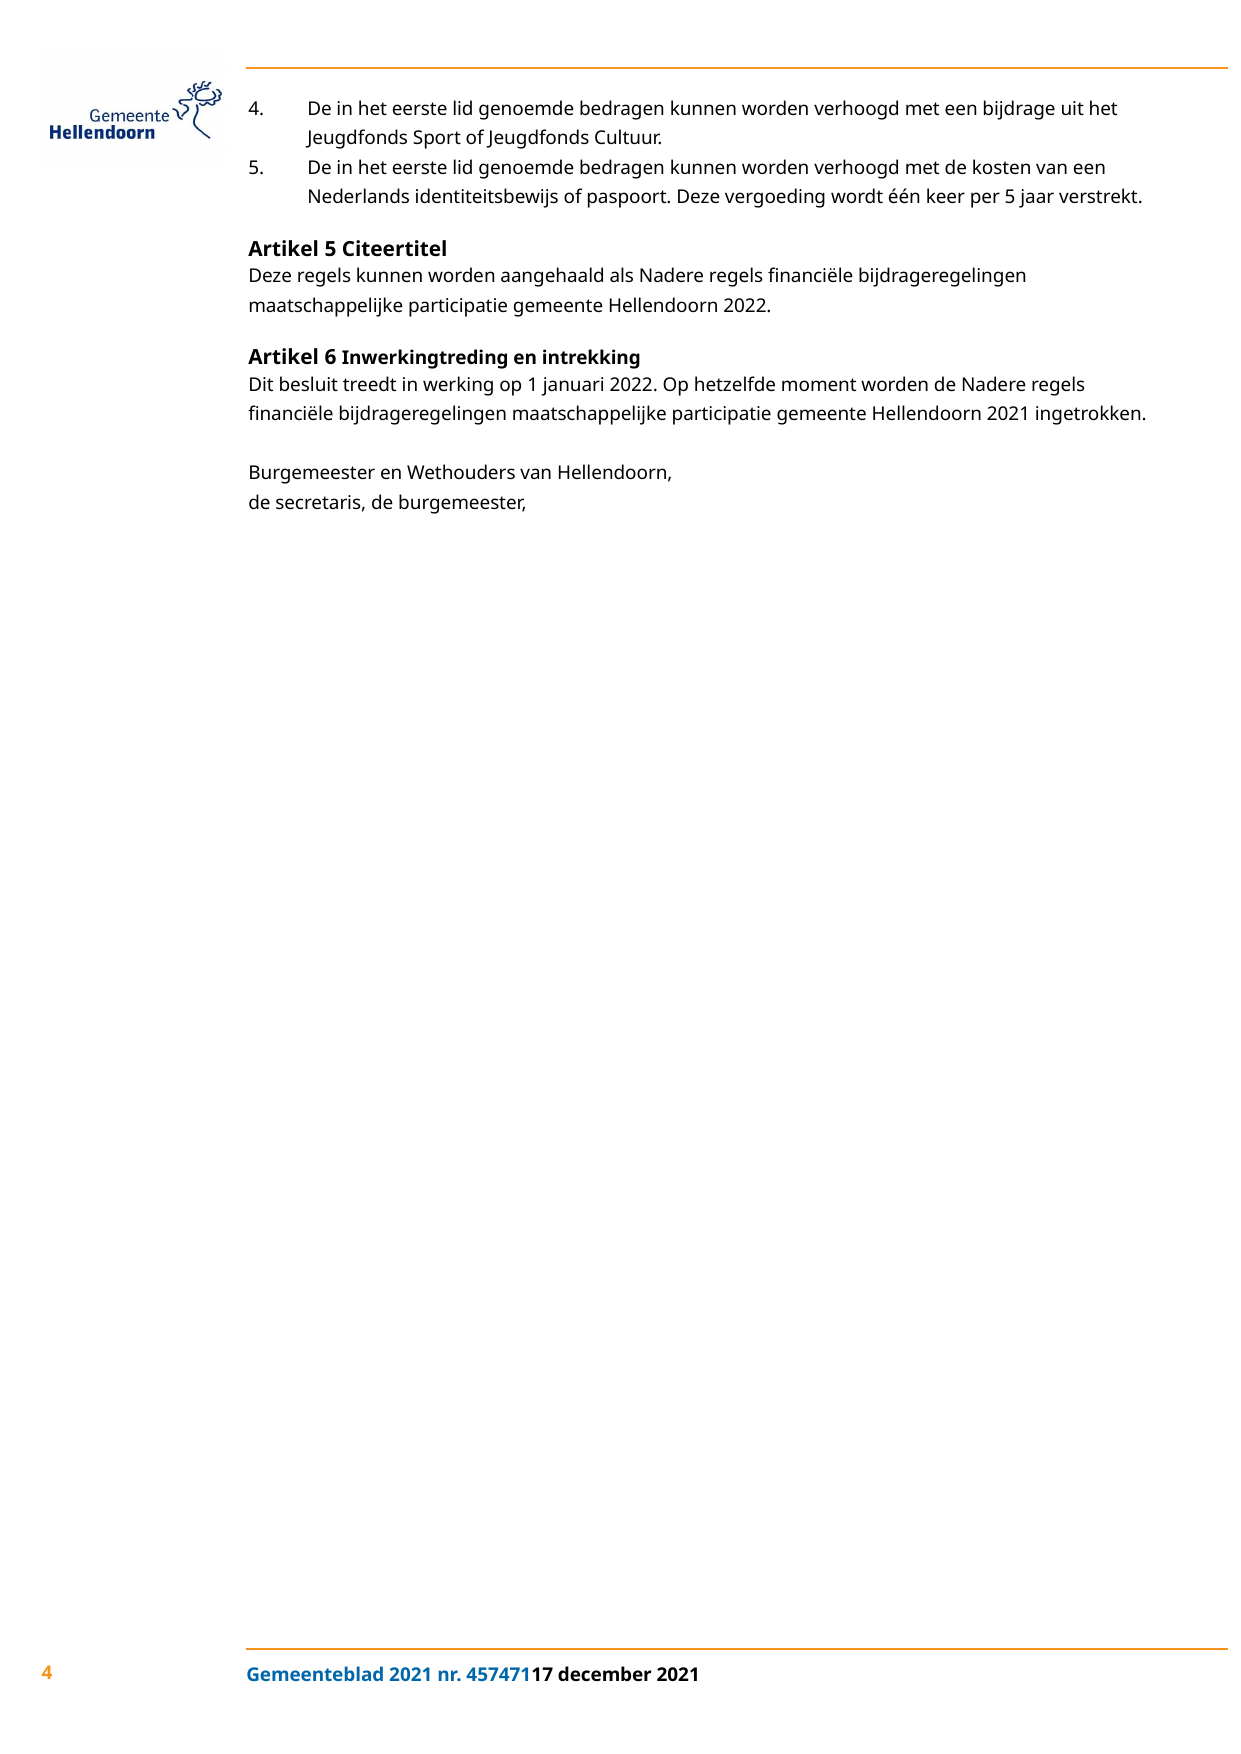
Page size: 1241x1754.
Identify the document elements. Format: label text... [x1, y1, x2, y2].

text de secretaris, de burgemeester, [248, 489, 1152, 515]
text Artikel 5 Citeertitel [248, 234, 1152, 262]
text Deze regels kunnen worden aangehaald als Nadere regels financiële bijdrageregelingen maatschappelijke participatie gemeente Hellendoorn 2022. [248, 262, 1152, 318]
text Artikel 6 Inwerkingtreding en intrekking [248, 342, 1152, 371]
list De in het eerste lid genoemde bedragen kunnen worden verhoogd met een bijdrage uit het Jeugdfonds Sport of Jeugdfonds Cultuur. [248, 95, 1152, 150]
list De in het eerste lid genoemde bedragen kunnen worden verhoogd met de kosten van een Nederlands identiteitsbewijs of paspoort. Deze vergoeding wordt één keer per 5 jaar verstrekt. [248, 154, 1152, 209]
picture [41, 47, 231, 172]
text Burgemeester en Wethouders van Hellendoorn, [248, 459, 1152, 485]
text Dit besluit treedt in werking op 1 januari 2022. Op hetzelfde moment worden de Nadere regels financiële bijdrageregelingen maatschappelijke participatie gemeente Hellendoorn 2021 ingetrokken. [248, 371, 1152, 426]
